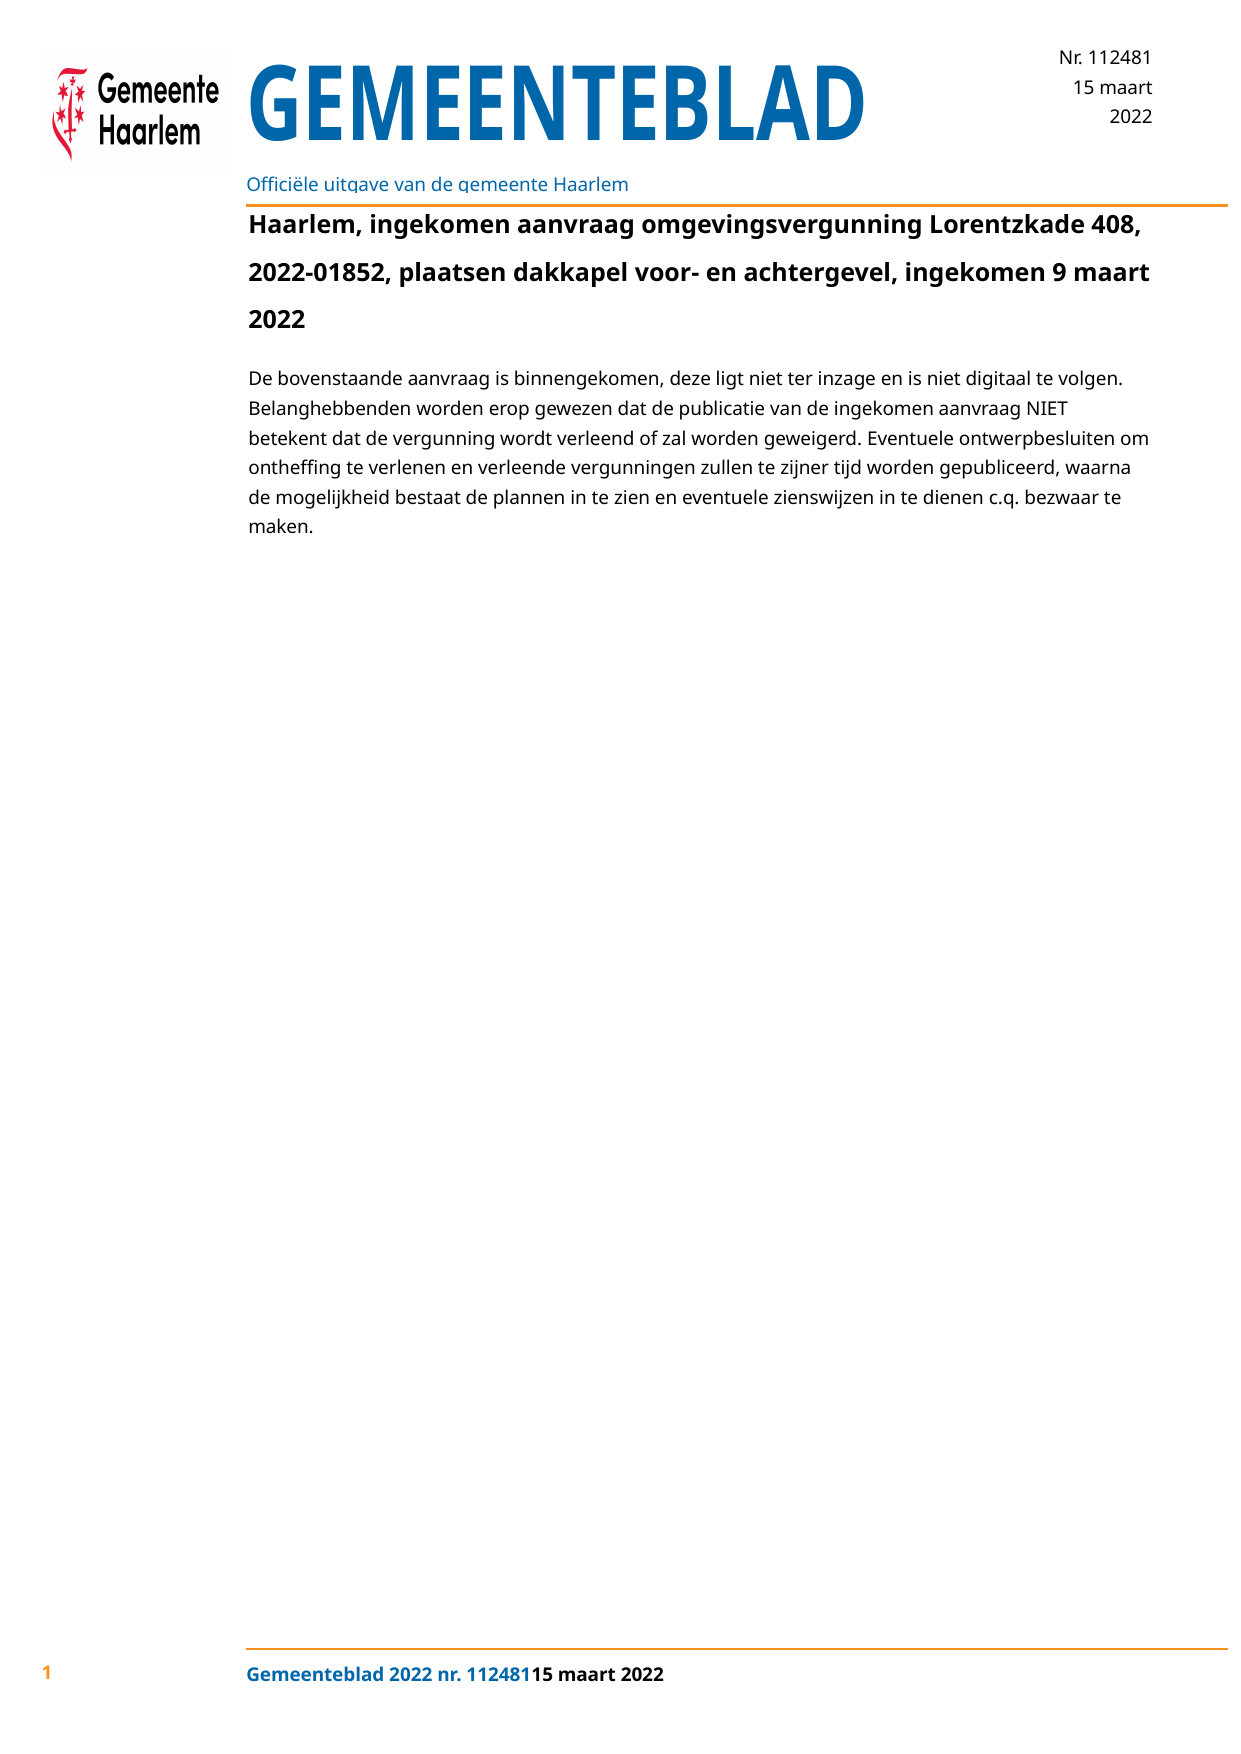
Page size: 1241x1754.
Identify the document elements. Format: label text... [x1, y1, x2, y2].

text Haarlem, ingekomen aanvraag omgevingsvergunning Lorentzkade 408, 2022-01852, plaatsen dakkapel voor- en achtergevel, ingekomen 9 maart 2022 [248, 207, 1152, 336]
text De bovenstaande aanvraag is binnengekomen, deze ligt niet ter inzage en is niet digitaal te volgen. Belanghebbenden worden erop gewezen dat de publicatie van de ingekomen aanvraag NIET betekent dat de vergunning wordt verleend of zal worden geweigerd. Eventuele ontwerpbesluiten om ontheffing te verlenen en verleende vergunningen zullen te zijner tijd worden gepubliceerd, waarna de mogelijkheid bestaat de plannen in te zien en eventuele zienswijzen in te dienen c.q. bezwaar te maken. [248, 366, 1152, 539]
picture [41, 47, 231, 172]
